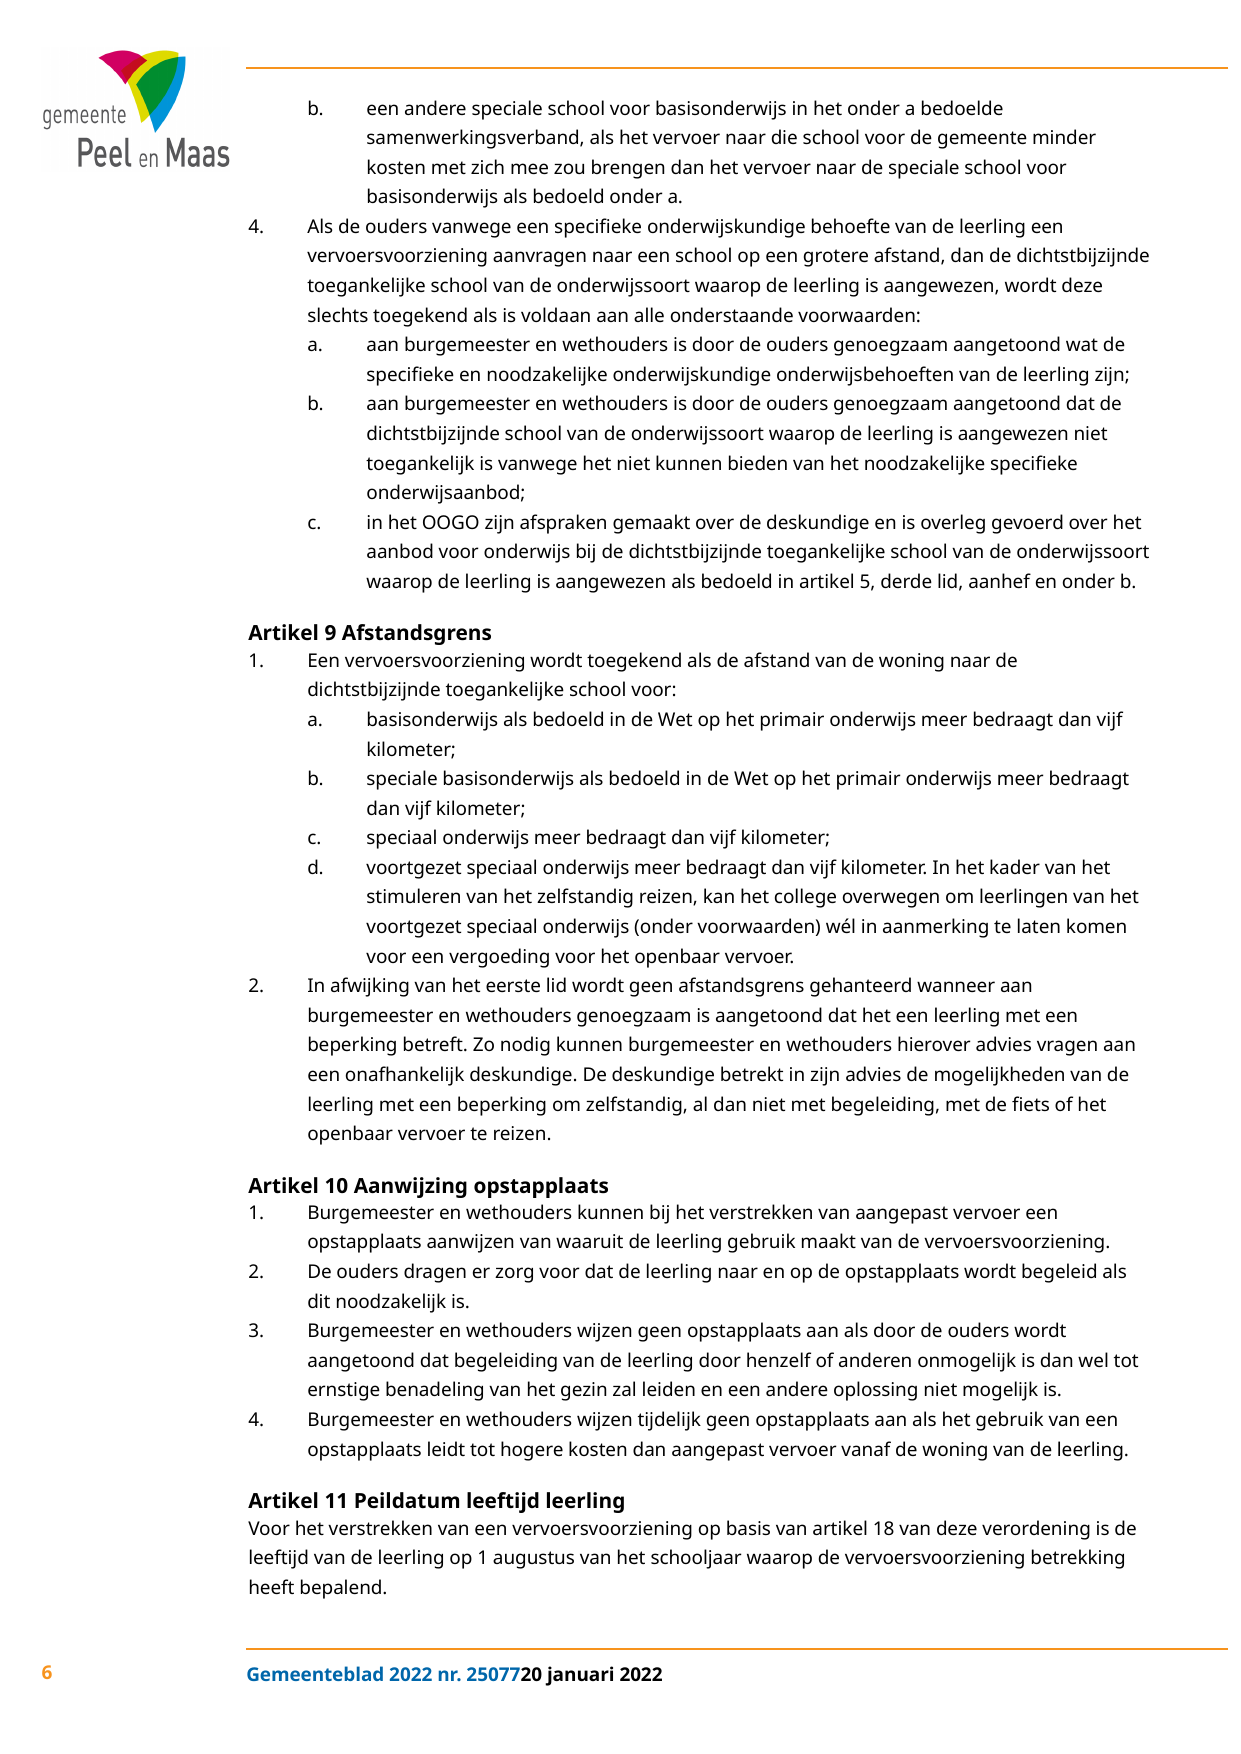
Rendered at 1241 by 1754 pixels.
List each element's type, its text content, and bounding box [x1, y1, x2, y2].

text Artikel 9 Afstandsgrens [248, 618, 1152, 647]
list in het OOGO zijn afspraken gemaakt over de deskundige en is overleg gevoerd over het aanbod voor onderwijs bij de dichtstbijzijnde toegankelijke school van de onderwijssoort waarop de leerling is aangewezen als bedoeld in artikel 5, derde lid, aanhef en onder b. [307, 509, 1152, 594]
text Artikel 11 Peildatum leeftijd leerling [248, 1486, 1152, 1515]
list aan burgemeester en wethouders is door de ouders genoegzaam aangetoond wat de specifieke en noodzakelijke onderwijskundige onderwijsbehoeften van de leerling zijn; [307, 331, 1152, 387]
list speciaal onderwijs meer bedraagt dan vijf kilometer; [307, 824, 1152, 850]
list een andere speciale school voor basisonderwijs in het onder a bedoelde samenwerkingsverband, als het vervoer naar die school voor de gemeente minder kosten met zich mee zou brengen dan het vervoer naar de speciale school voor basisonderwijs als bedoeld onder a. [307, 95, 1152, 209]
list De ouders dragen er zorg voor dat de leerling naar en op de opstapplaats wordt begeleid als dit noodzakelijk is. [248, 1258, 1152, 1314]
list In afwijking van het eerste lid wordt geen afstandsgrens gehanteerd wanneer aan burgemeester en wethouders genoegzaam is aangetoond dat het een leerling met een beperking betreft. Zo nodig kunnen burgemeester en wethouders hierover advies vragen aan een onafhankelijk deskundige. De deskundige betrekt in zijn advies de mogelijkheden van de leerling met een beperking om zelfstandig, al dan niet met begeleiding, met de fiets of het openbaar vervoer te reizen. [248, 972, 1152, 1146]
text Voor het verstrekken van een vervoersvoorziening op basis van artikel 18 van deze verordening is de leeftijd van de leerling op 1 augustus van het schooljaar waarop de vervoersvoorziening betrekking heeft bepalend. [248, 1515, 1152, 1599]
list Burgemeester en wethouders kunnen bij het verstrekken van aangepast vervoer een opstapplaats aanwijzen van waaruit de leerling gebruik maakt van de vervoersvoorziening. [248, 1199, 1152, 1254]
list Als de ouders vanwege een specifieke onderwijskundige behoefte van de leerling een vervoersvoorziening aanvragen naar een school op een grotere afstand, dan de dichtstbijzijnde toegankelijke school van de onderwijssoort waarop de leerling is aangewezen, wordt deze slechts toegekend als is voldaan aan alle onderstaande voorwaarden: [248, 213, 1152, 328]
list Burgemeester en wethouders wijzen geen opstapplaats aan als door de ouders wordt aangetoond dat begeleiding van de leerling door henzelf of anderen onmogelijk is dan wel tot ernstige benadeling van het gezin zal leiden en een andere oplossing niet mogelijk is. [248, 1317, 1152, 1402]
list Burgemeester en wethouders wijzen tijdelijk geen opstapplaats aan als het gebruik van een opstapplaats leidt tot hogere kosten dan aangepast vervoer vanaf de woning van de leerling. [248, 1406, 1152, 1462]
picture [41, 47, 231, 172]
text Artikel 10 Aanwijzing opstapplaats [248, 1171, 1152, 1199]
list speciale basisonderwijs als bedoeld in de Wet op het primair onderwijs meer bedraagt dan vijf kilometer; [307, 765, 1152, 821]
list basisonderwijs als bedoeld in de Wet op het primair onderwijs meer bedraagt dan vijf kilometer; [307, 706, 1152, 761]
list Een vervoersvoorziening wordt toegekend als de afstand van de woning naar de dichtstbijzijnde toegankelijke school voor: [248, 647, 1152, 702]
list voortgezet speciaal onderwijs meer bedraagt dan vijf kilometer. In het kader van het stimuleren van het zelfstandig reizen, kan het college overwegen om leerlingen van het voortgezet speciaal onderwijs (onder voorwaarden) wél in aanmerking te laten komen voor een vergoeding voor het openbaar vervoer. [307, 854, 1152, 968]
list aan burgemeester en wethouders is door de ouders genoegzaam aangetoond dat de dichtstbijzijnde school van de onderwijssoort waarop de leerling is aangewezen niet toegankelijk is vanwege het niet kunnen bieden van het noodzakelijke specifieke onderwijsaanbod; [307, 391, 1152, 505]
